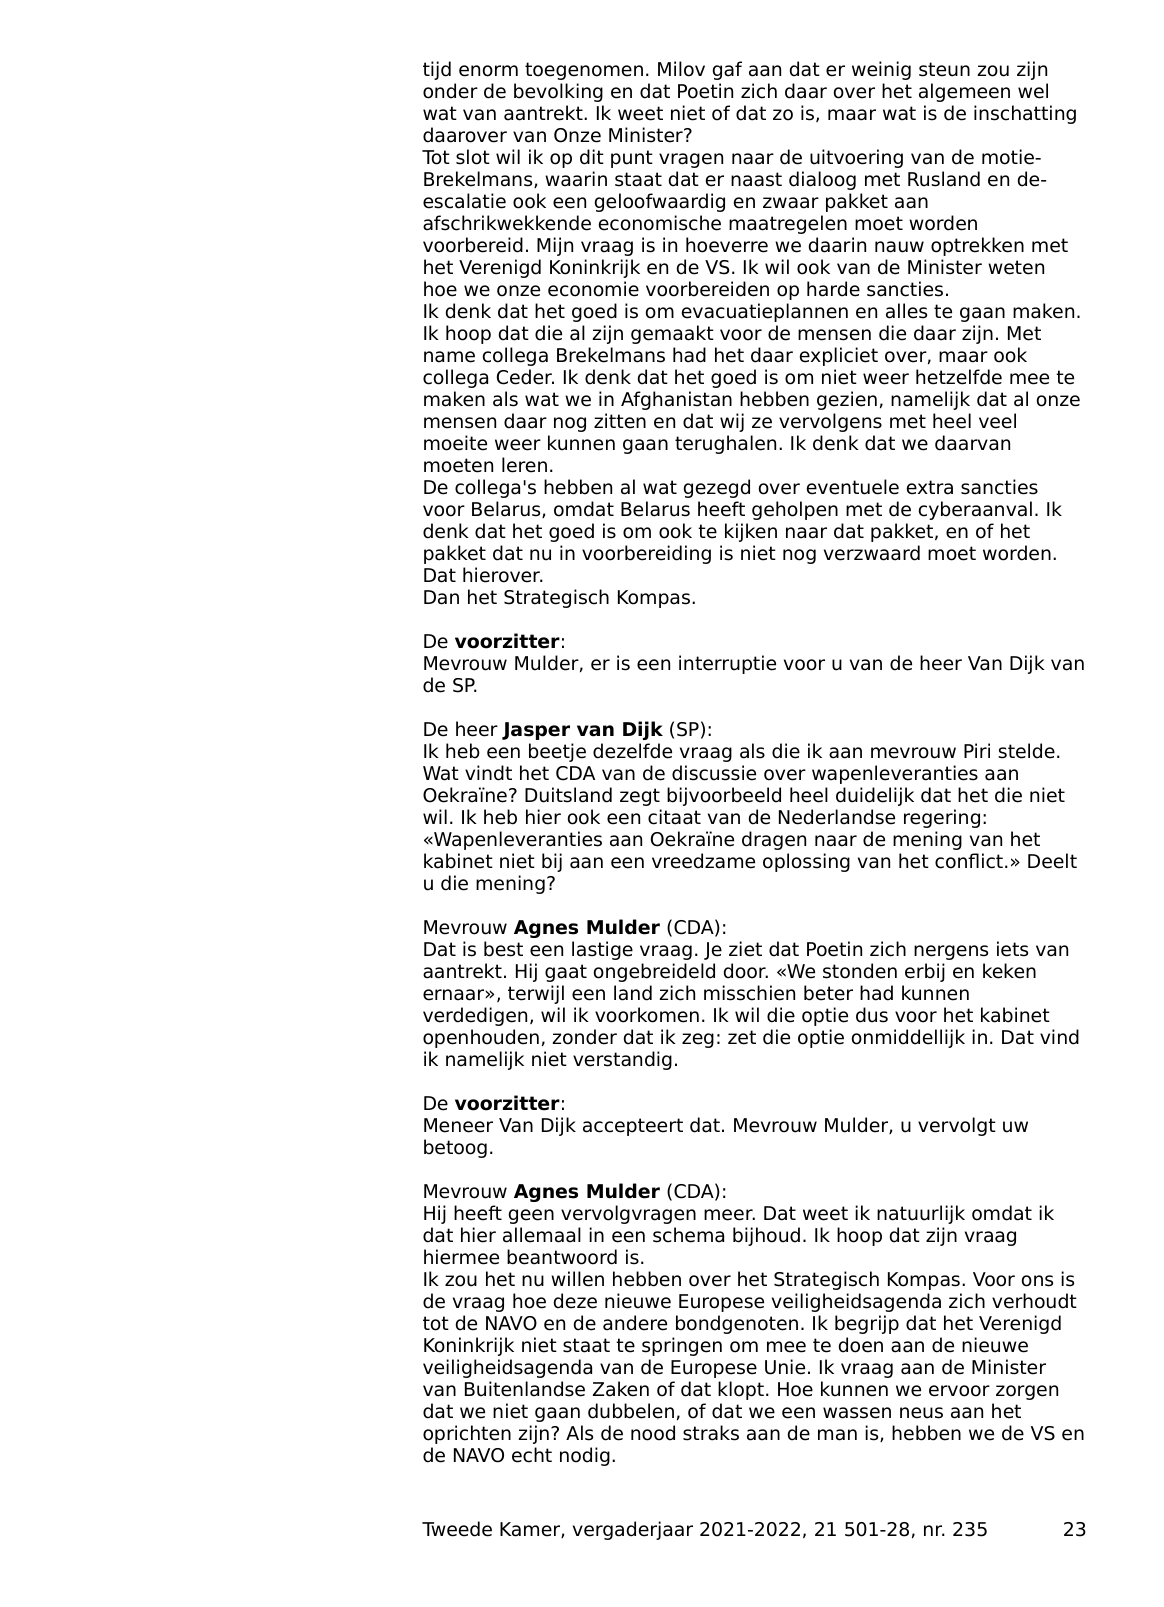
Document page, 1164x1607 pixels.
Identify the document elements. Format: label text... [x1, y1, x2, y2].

text Dan het Strategisch Kompas. [422, 587, 1087, 608]
text De collega's hebben al wat gezegd over eventuele extra sancties voor Belarus, omdat Belarus heeft geholpen met de cyberaanval. Ik denk dat het goed is om ook te kijken naar dat pakket, en of het pakket dat nu in voorbereiding is niet nog verzwaard moet worden. Dat hierover. [422, 477, 1087, 587]
text Mevrouw Agnes Mulder (CDA): [422, 917, 1087, 939]
text Hij heeft geen vervolgvragen meer. Dat weet ik natuurlijk omdat ik dat hier allemaal in een schema bijhoud. Ik hoop dat zijn vraag hiermee beantwoord is. [422, 1203, 1087, 1269]
text Dat is best een lastige vraag. Je ziet dat Poetin zich nergens iets van aantrekt. Hij gaat ongebreideld door. «We stonden erbij en keken ernaar», terwijl een land zich misschien beter had kunnen verdedigen, wil ik voorkomen. Ik wil die optie dus voor het kabinet openhouden, zonder dat ik zeg: zet die optie onmiddellijk in. Dat vind ik namelijk niet verstandig. [422, 939, 1087, 1071]
text Ik denk dat het goed is om evacuatieplannen en alles te gaan maken. Ik hoop dat die al zijn gemaakt voor de mensen die daar zijn. Met name collega Brekelmans had het daar expliciet over, maar ook collega Ceder. Ik denk dat het goed is om niet weer hetzelfde mee te maken als wat we in Afghanistan hebben gezien, namelijk dat al onze mensen daar nog zitten en dat wij ze vervolgens met heel veel moeite weer kunnen gaan terughalen. Ik denk dat we daarvan moeten leren. [422, 301, 1087, 477]
text Ik zou het nu willen hebben over het Strategisch Kompas. Voor ons is de vraag hoe deze nieuwe Europese veiligheidsagenda zich verhoudt tot de NAVO en de andere bondgenoten. Ik begrijp dat het Verenigd Koninkrijk niet staat te springen om mee te doen aan de nieuwe veiligheidsagenda van de Europese Unie. Ik vraag aan de Minister van Buitenlandse Zaken of dat klopt. Hoe kunnen we ervoor zorgen dat we niet gaan dubbelen, of dat we een wassen neus aan het oprichten zijn? Als de nood straks aan de man is, hebben we de VS en de NAVO echt nodig. [422, 1269, 1087, 1467]
text Meneer Van Dijk accepteert dat. Mevrouw Mulder, u vervolgt uw betoog. [422, 1115, 1087, 1159]
text Tot slot wil ik op dit punt vragen naar de uitvoering van de motie-Brekelmans, waarin staat dat er naast dialoog met Rusland en de-escalatie ook een geloofwaardig en zwaar pakket aan afschrikwekkende economische maatregelen moet worden voorbereid. Mijn vraag is in hoeverre we daarin nauw optrekken met het Verenigd Koninkrijk en de VS. Ik wil ook van de Minister weten hoe we onze economie voorbereiden op harde sancties. [422, 147, 1087, 301]
text Ik heb een beetje dezelfde vraag als die ik aan mevrouw Piri stelde. Wat vindt het CDA van de discussie over wapenleveranties aan Oekraïne? Duitsland zegt bijvoorbeeld heel duidelijk dat het die niet wil. Ik heb hier ook een citaat van de Nederlandse regering: «Wapenleveranties aan Oekraïne dragen naar de mening van het kabinet niet bij aan een vreedzame oplossing van het conflict.» Deelt u die mening? [422, 741, 1087, 895]
text De heer Jasper van Dijk (SP): [422, 719, 1087, 741]
text De voorzitter: [422, 631, 1087, 653]
text Mevrouw Agnes Mulder (CDA): [422, 1181, 1087, 1203]
text Mevrouw Mulder, er is een interruptie voor u van de heer Van Dijk van de SP. [422, 653, 1087, 697]
text tijd enorm toegenomen. Milov gaf aan dat er weinig steun zou zijn onder de bevolking en dat Poetin zich daar over het algemeen wel wat van aantrekt. Ik weet niet of dat zo is, maar wat is de inschatting daarover van Onze Minister? [422, 59, 1087, 147]
text De voorzitter: [422, 1093, 1087, 1115]
